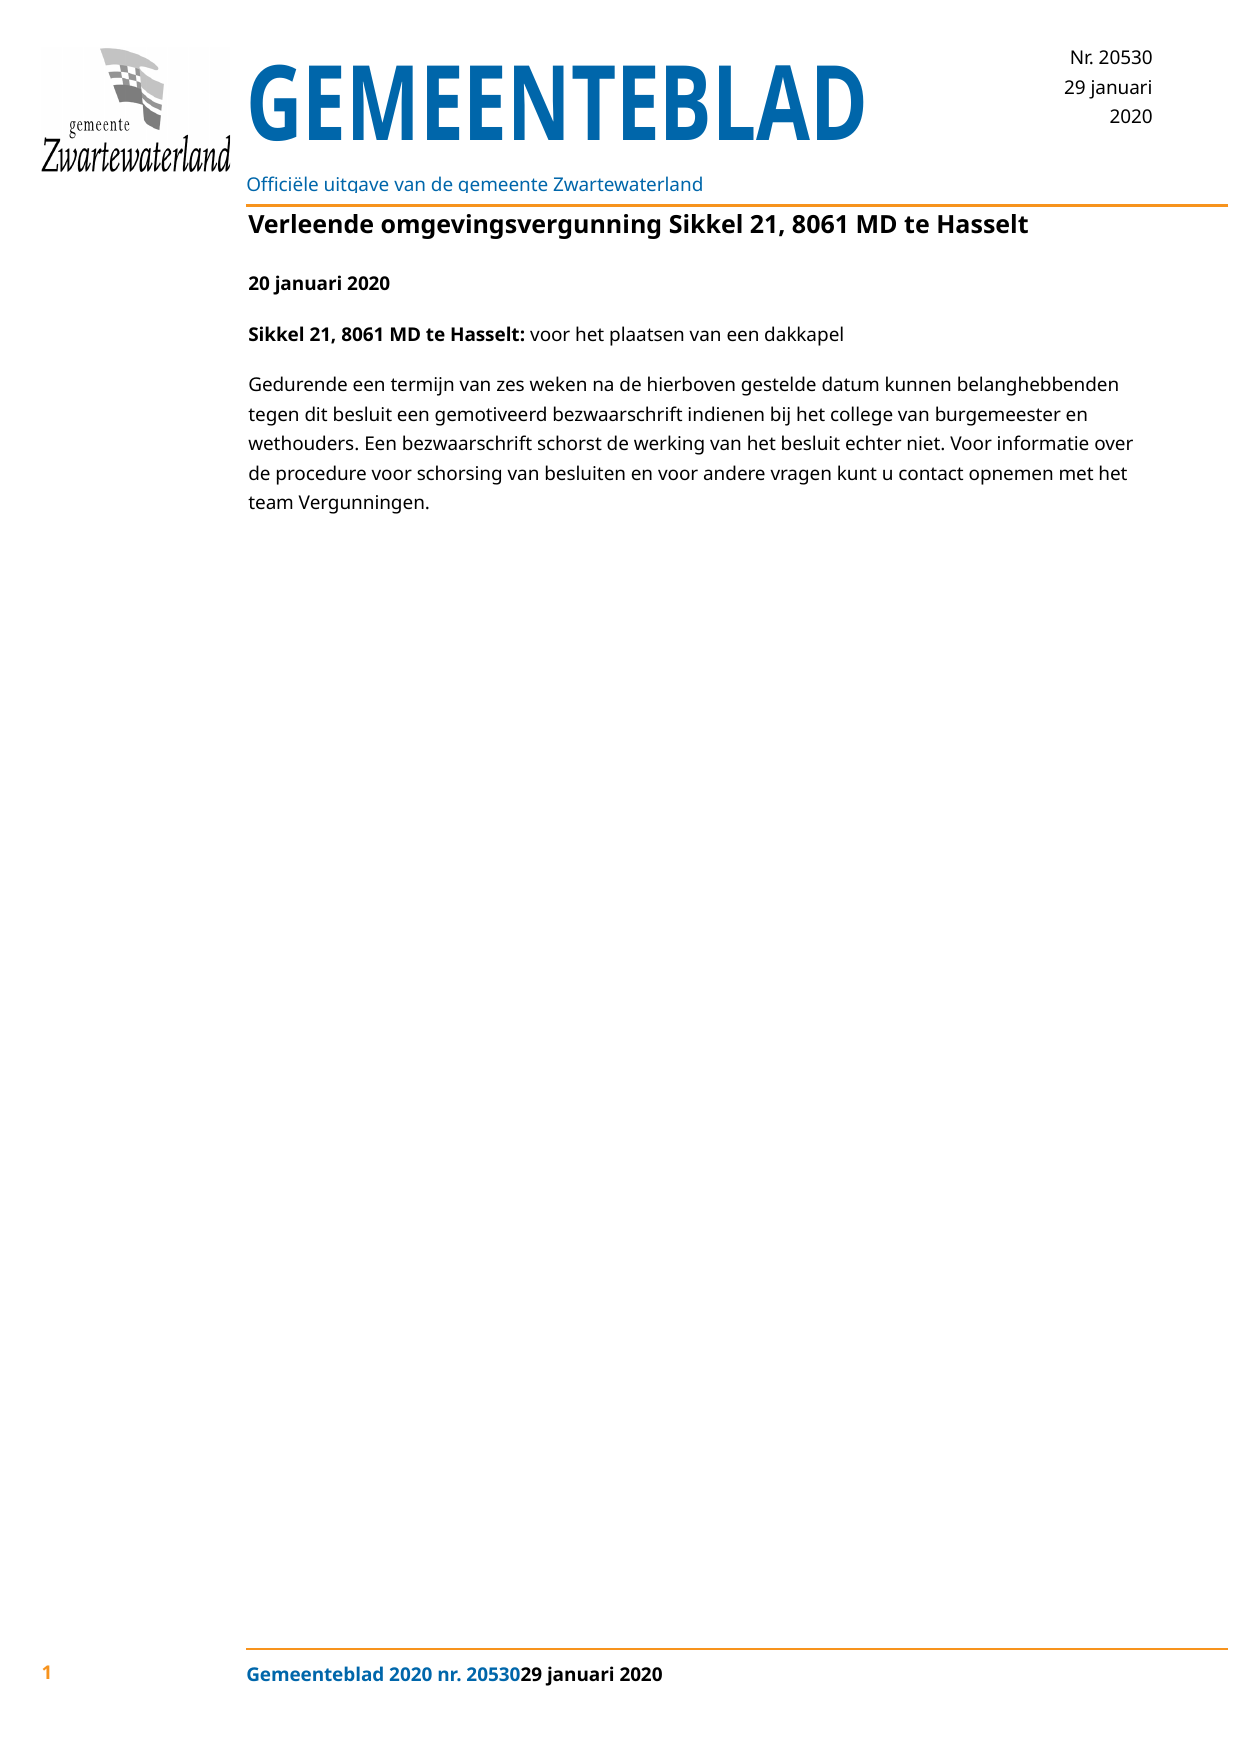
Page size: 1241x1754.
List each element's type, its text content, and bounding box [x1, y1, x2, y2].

text Verleende omgevingsvergunning Sikkel 21, 8061 MD te Hasselt [248, 207, 1152, 241]
text Gedurende een termijn van zes weken na de hierboven gestelde datum kunnen belanghebbenden tegen dit besluit een gemotiveerd bezwaarschrift indienen bij het college van burgemeester en wethouders. Een bezwaarschrift schorst de werking van het besluit echter niet. Voor informatie over de procedure voor schorsing van besluiten en voor andere vragen kunt u contact opnemen met het team Vergunningen. [248, 371, 1152, 515]
text Sikkel 21, 8061 MD te Hasselt: voor het plaatsen van een dakkapel [248, 321, 1152, 346]
picture [41, 47, 231, 172]
text 20 januari 2020 [248, 270, 1152, 296]
